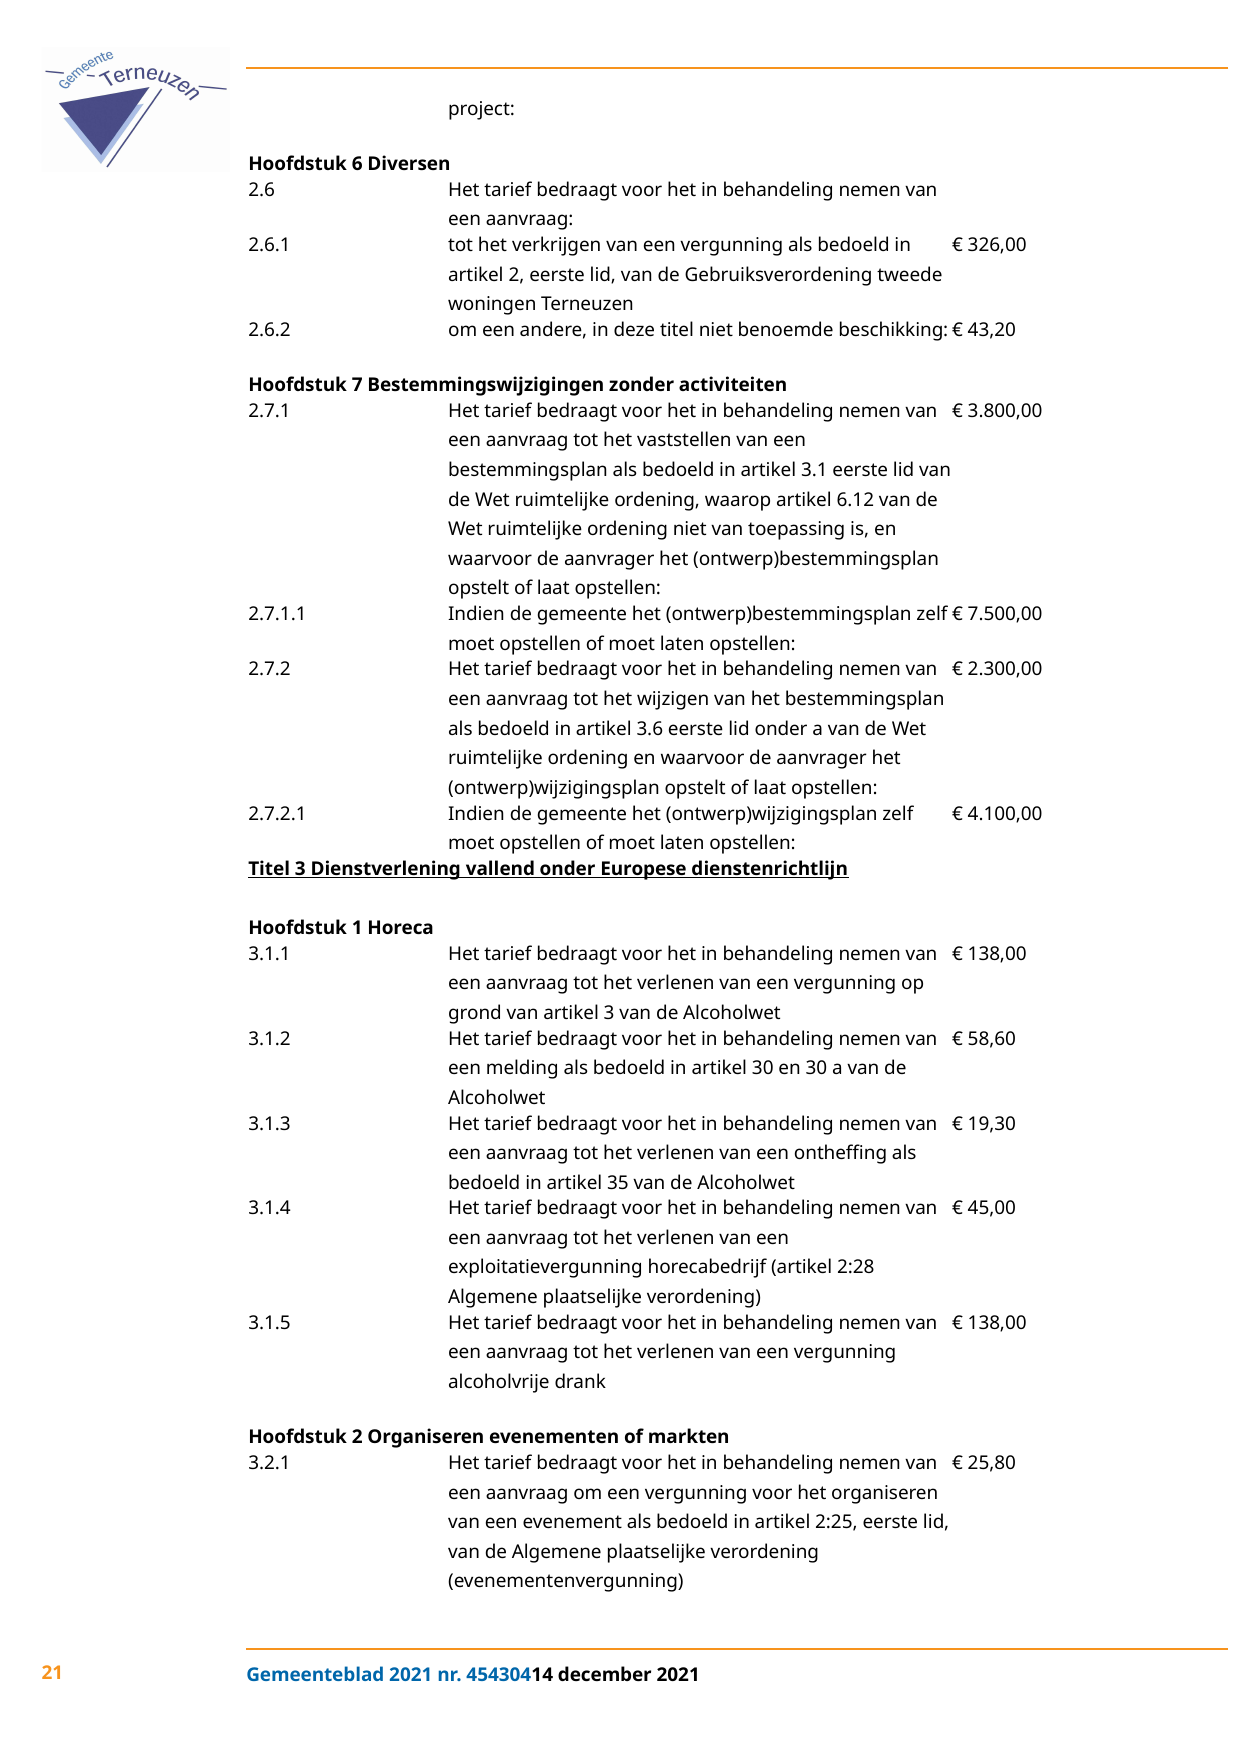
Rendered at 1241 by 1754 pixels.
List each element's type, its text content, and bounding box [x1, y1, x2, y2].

table_cell Hoofdstuk 7 Bestemmingswijzigingen zonder activiteiten [248, 342, 1152, 397]
table_cell Het tarief bedraagt voor het in behandeling nemen van een aanvraag om een vergunning voor het organiseren van een evenement als bedoeld in artikel 2:25, eerste lid, van de Algemene plaatselijke verordening (evenementenvergunning) [448, 1449, 952, 1593]
table_cell 2.7.1.1 [248, 600, 448, 656]
table_cell 3.1.3 [248, 1110, 448, 1194]
table_cell Het tarief bedraagt voor het in behandeling nemen van een aanvraag: [448, 176, 952, 231]
table_cell 3.1.5 [248, 1309, 448, 1394]
table_cell Het tarief bedraagt voor het in behandeling nemen van een aanvraag tot het vaststellen van een bestemmingsplan als bedoeld in artikel 3.1 eerste lid van de Wet ruimtelijke ordening, waarop artikel 6.12 van de Wet ruimtelijke ordening niet van toepassing is, en waarvoor de aanvrager het (ontwerp)bestemmingsplan opstelt of laat opstellen: [448, 397, 952, 600]
table_cell Het tarief bedraagt voor het in behandeling nemen van een aanvraag tot het verlenen van een vergunning op grond van artikel 3 van de Alcoholwet [448, 940, 952, 1025]
picture [41, 47, 231, 172]
table_cell tot het verkrijgen van een vergunning als bedoeld in artikel 2, eerste lid, van de Gebruiksverordening tweede woningen Terneuzen [448, 231, 952, 316]
table_cell Het tarief bedraagt voor het in behandeling nemen van een aanvraag tot het verlenen van een ontheffing als bedoeld in artikel 35 van de Alcoholwet [448, 1110, 952, 1194]
table_cell Indien de gemeente het (ontwerp)bestemmingsplan zelf moet opstellen of moet laten opstellen: [448, 600, 952, 656]
table_cell 3.1.1 [248, 940, 448, 1025]
table_cell 2.6 [248, 176, 448, 231]
table_cell 2.6.2 [248, 316, 448, 342]
table_cell [952, 95, 1152, 121]
table_cell Hoofdstuk 2 Organiseren evenementen of markten [248, 1394, 1152, 1449]
table_cell [248, 95, 448, 121]
table_cell om een andere, in deze titel niet benoemde beschikking: [448, 316, 952, 342]
table_cell 2.7.2 [248, 656, 448, 800]
table_cell € 138,00 [952, 1309, 1152, 1394]
table_cell € 25,80 [952, 1449, 1152, 1593]
table_cell € 4.100,00 [952, 800, 1152, 855]
table_cell € 326,00 [952, 231, 1152, 316]
table_cell project: [448, 95, 952, 121]
table_cell € 138,00 [952, 940, 1152, 1025]
table_cell 3.1.4 [248, 1195, 448, 1309]
table_cell Titel 3 Dienstverlening vallend onder Europese dienstenrichtlijn Hoofdstuk 1 Horeca [248, 855, 1152, 940]
table_cell € 2.300,00 [952, 656, 1152, 800]
table_cell € 7.500,00 [952, 600, 1152, 656]
table_cell Het tarief bedraagt voor het in behandeling nemen van een aanvraag tot het verlenen van een exploitatievergunning horecabedrijf (artikel 2:28 Algemene plaatselijke verordening) [448, 1195, 952, 1309]
table_cell 2.7.2.1 [248, 800, 448, 855]
table_cell 2.7.1 [248, 397, 448, 600]
table_cell € 3.800,00 [952, 397, 1152, 600]
table_cell Indien de gemeente het (ontwerp)wijzigingsplan zelf moet opstellen of moet laten opstellen: [448, 800, 952, 855]
table_cell € 19,30 [952, 1110, 1152, 1194]
table_cell 2.6.1 [248, 231, 448, 316]
table_cell 3.2.1 [248, 1449, 448, 1593]
table_cell [952, 176, 1152, 231]
table_cell Het tarief bedraagt voor het in behandeling nemen van een aanvraag tot het wijzigen van het bestemmingsplan als bedoeld in artikel 3.6 eerste lid onder a van de Wet ruimtelijke ordening en waarvoor de aanvrager het (ontwerp)wijzigingsplan opstelt of laat opstellen: [448, 656, 952, 800]
table_cell Het tarief bedraagt voor het in behandeling nemen van een aanvraag tot het verlenen van een vergunning alcoholvrije drank [448, 1309, 952, 1394]
table_cell € 45,00 [952, 1195, 1152, 1309]
table_cell 3.1.2 [248, 1025, 448, 1110]
table_cell Hoofdstuk 6 Diversen [248, 121, 1152, 176]
table_cell Het tarief bedraagt voor het in behandeling nemen van een melding als bedoeld in artikel 30 en 30 a van de Alcoholwet [448, 1025, 952, 1110]
table_cell € 43,20 [952, 316, 1152, 342]
table_cell € 58,60 [952, 1025, 1152, 1110]
